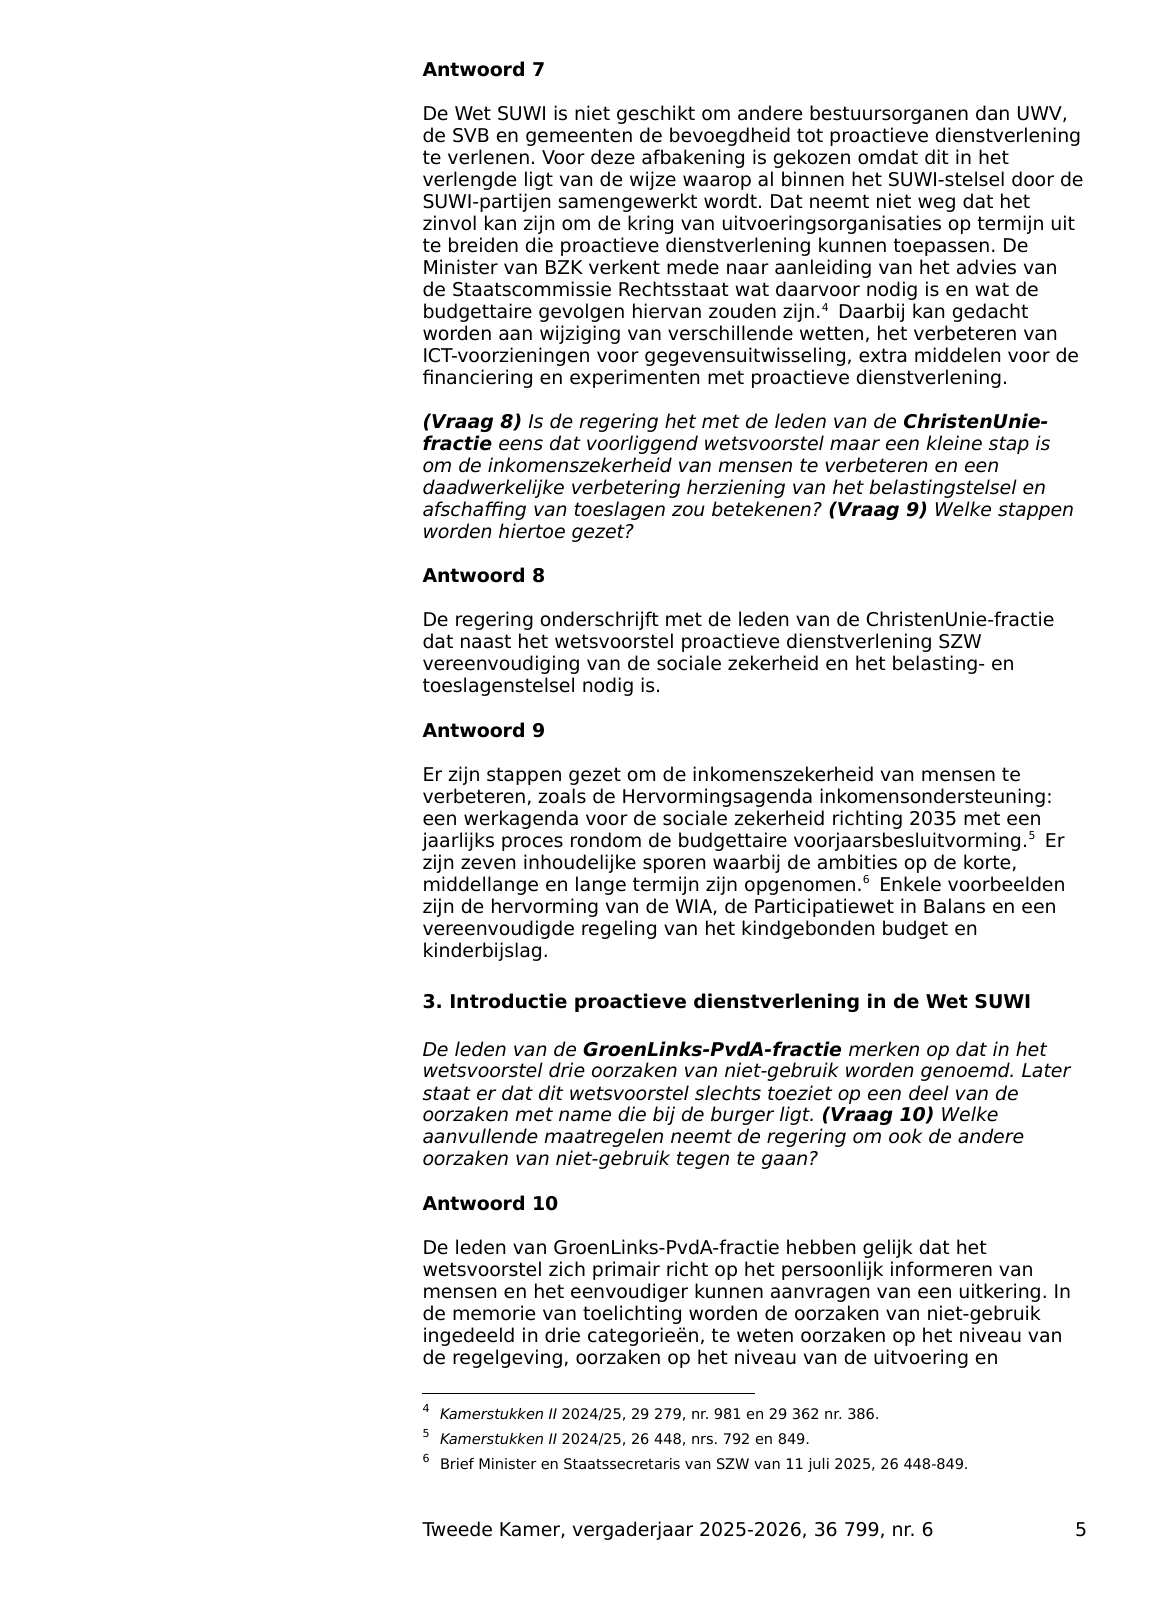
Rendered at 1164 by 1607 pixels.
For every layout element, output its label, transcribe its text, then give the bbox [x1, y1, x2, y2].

text (Vraag 8) Is de regering het met de leden van de ChristenUnie-fractie eens dat voorliggend wetsvoorstel maar een kleine stap is om de inkomenszekerheid van mensen te verbeteren en een daadwerkelijke verbetering herziening van het belastingstelsel en afschaffing van toeslagen zou betekenen? (Vraag 9) Welke stappen worden hiertoe gezet? [422, 411, 1087, 543]
text De leden van de GroenLinks-PvdA-fractie merken op dat in het wetsvoorstel drie oorzaken van niet-gebruik worden genoemd. Later staat er dat dit wetsvoorstel slechts toeziet op een deel van de oorzaken met name die bij de burger ligt. (Vraag 10) Welke aanvullende maatregelen neemt de regering om ook de andere oorzaken van niet-gebruik tegen te gaan? [422, 1038, 1087, 1170]
subtitle 3. Introductie proactieve dienstverlening in de Wet SUWI [422, 991, 1087, 1013]
text De leden van GroenLinks-PvdA-fractie hebben gelijk dat het wetsvoorstel zich primair richt op het persoonlijk informeren van mensen en het eenvoudiger kunnen aanvragen van een uitkering. In de memorie van toelichting worden de oorzaken van niet-gebruik ingedeeld in drie categorieën, te weten oorzaken op het niveau van de regelgeving, oorzaken op het niveau van de uitvoering en [422, 1237, 1087, 1368]
text Er zijn stappen gezet om de inkomenszekerheid van mensen te verbeteren, zoals de Hervormingsagenda inkomensondersteuning: een werkagenda voor de sociale zekerheid richting 2035 met een jaarlijks proces rondom de budgettaire voorjaarsbesluitvorming. Er zijn zeven inhoudelijke sporen waarbij de ambities op de korte, middellange en lange termijn zijn opgenomen. Enkele voorbeelden zijn de hervorming van de WIA, de Participatiewet in Balans en een vereenvoudigde regeling van het kindgebonden budget en kinderbijslag. [422, 764, 1087, 961]
text De regering onderschrijft met de leden van de ChristenUnie-fractie dat naast het wetsvoorstel proactieve dienstverlening SZW vereenvoudiging van de sociale zekerheid en het belasting- en toeslagenstelsel nodig is. [422, 609, 1087, 697]
subtitle Antwoord 9 [422, 719, 1087, 741]
subtitle Antwoord 7 [422, 59, 1087, 81]
text Kamerstukken II 2024/25, 26 448, nrs. 792 en 849. [422, 1427, 1087, 1449]
text Brief Minister en Staatssecretaris van SZW van 11 juli 2025, 26 448-849. [422, 1452, 1087, 1474]
text Kamerstukken II 2024/25, 29 279, nr. 981 en 29 362 nr. 386. [422, 1402, 1087, 1424]
subtitle Antwoord 10 [422, 1192, 1087, 1214]
text De Wet SUWI is niet geschikt om andere bestuursorganen dan UWV, de SVB en gemeenten de bevoegdheid tot proactieve dienstverlening te verlenen. Voor deze afbakening is gekozen omdat dit in het verlengde ligt van de wijze waarop al binnen het SUWI-stelsel door de SUWI-partijen samengewerkt wordt. Dat neemt niet weg dat het zinvol kan zijn om de kring van uitvoeringsorganisaties op termijn uit te breiden die proactieve dienstverlening kunnen toepassen. De Minister van BZK verkent mede naar aanleiding van het advies van de Staatscommissie Rechtsstaat wat daarvoor nodig is en wat de budgettaire gevolgen hiervan zouden zijn. Daarbij kan gedacht worden aan wijziging van verschillende wetten, het verbeteren van ICT-voorzieningen voor gegevensuitwisseling, extra middelen voor de financiering en experimenten met proactieve dienstverlening. [422, 103, 1087, 389]
subtitle Antwoord 8 [422, 565, 1087, 587]
